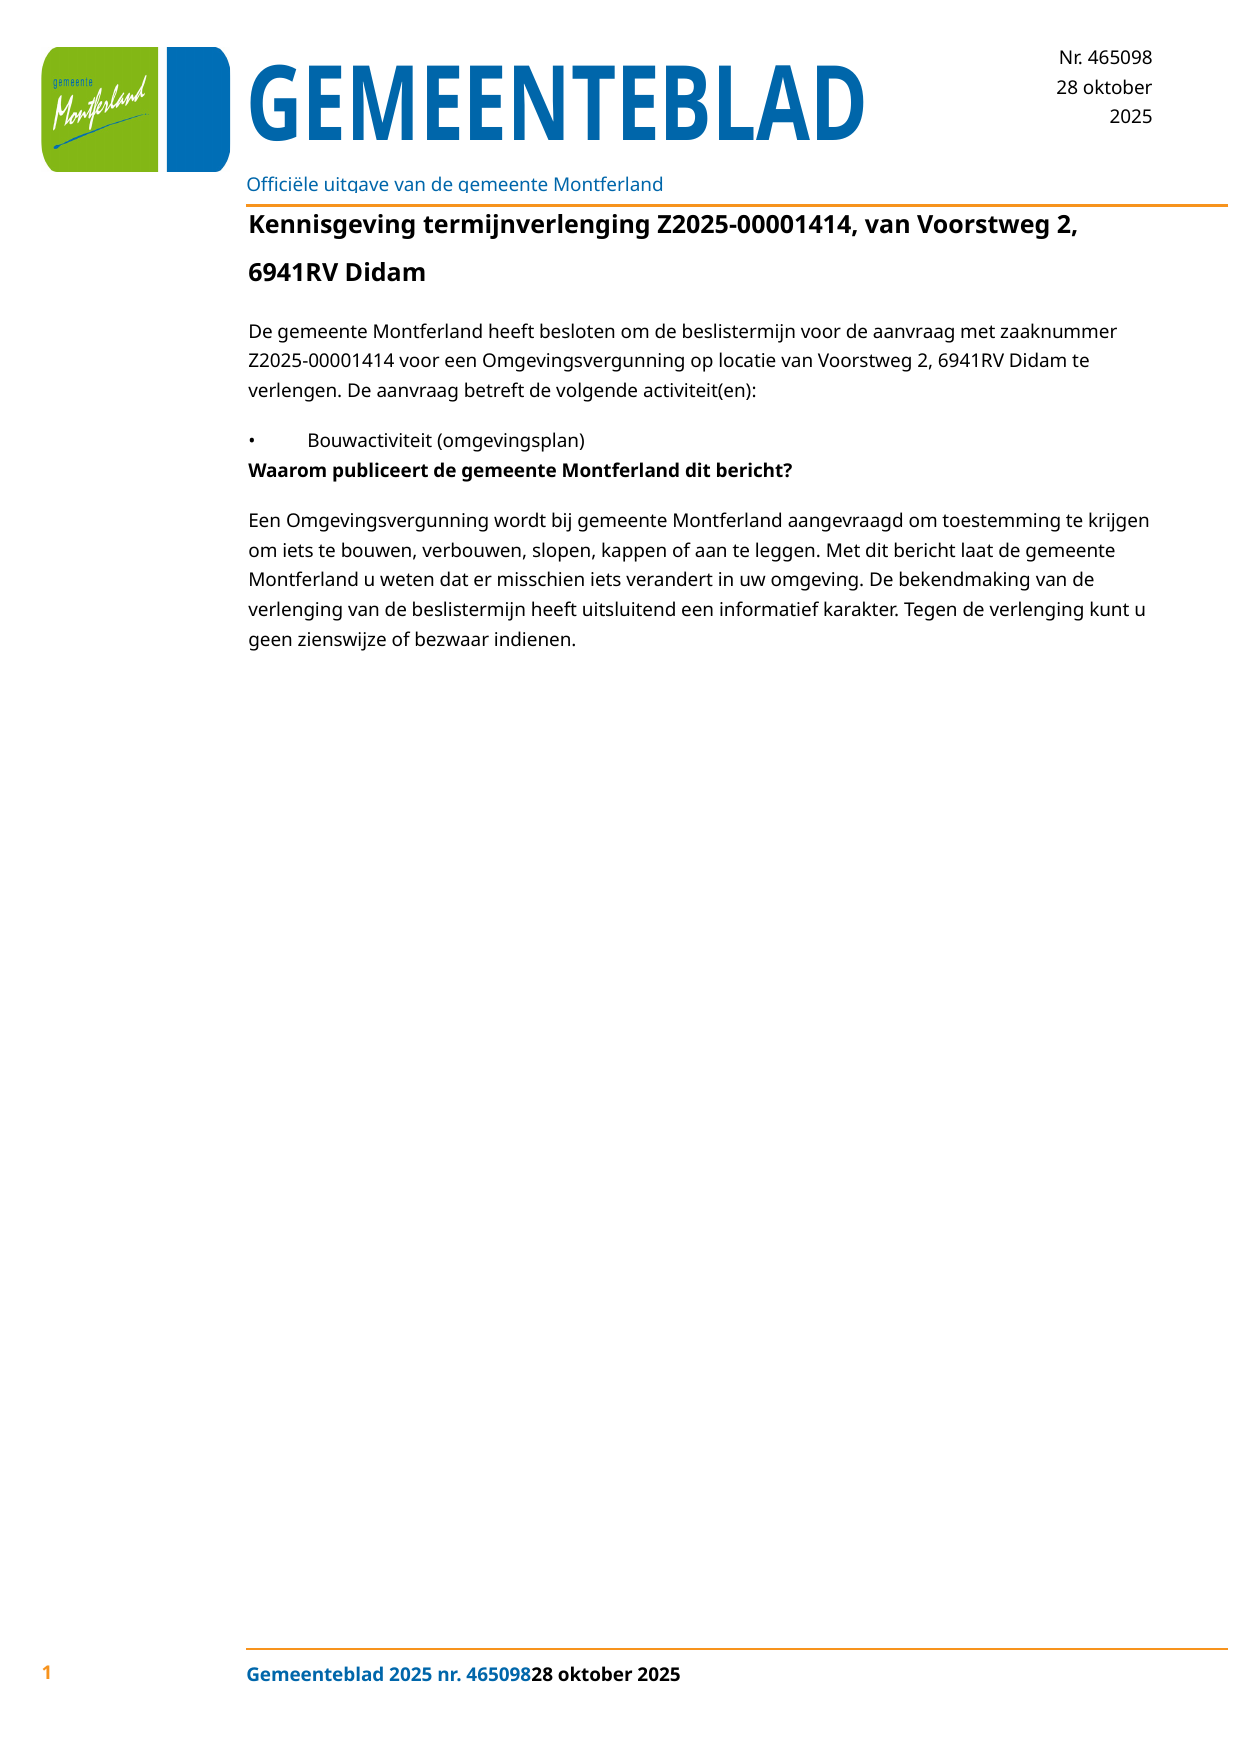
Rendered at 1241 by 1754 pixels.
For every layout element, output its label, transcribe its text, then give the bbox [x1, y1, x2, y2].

text Waarom publiceert de gemeente Montferland dit bericht? [248, 457, 1152, 483]
text De gemeente Montferland heeft besloten om de beslistermijn voor de aanvraag met zaaknummer Z2025-00001414 voor een Omgevingsvergunning op locatie van Voorstweg 2, 6941RV Didam te verlengen. De aanvraag betreft de volgende activiteit(en): [248, 318, 1152, 403]
text Een Omgevingsvergunning wordt bij gemeente Montferland aangevraagd om toestemming te krijgen om iets te bouwen, verbouwen, slopen, kappen of aan te leggen. Met dit bericht laat de gemeente Montferland u weten dat er misschien iets verandert in uw omgeving. De bekendmaking van de verlenging van de beslistermijn heeft uitsluitend een informatief karakter. Tegen de verlenging kunt u geen zienswijze of bezwaar indienen. [248, 507, 1152, 652]
picture [41, 47, 231, 172]
text Kennisgeving termijnverlenging Z2025-00001414, van Voorstweg 2, 6941RV Didam [248, 207, 1152, 288]
list Bouwactiviteit (omgevingsplan) [248, 427, 1152, 453]
